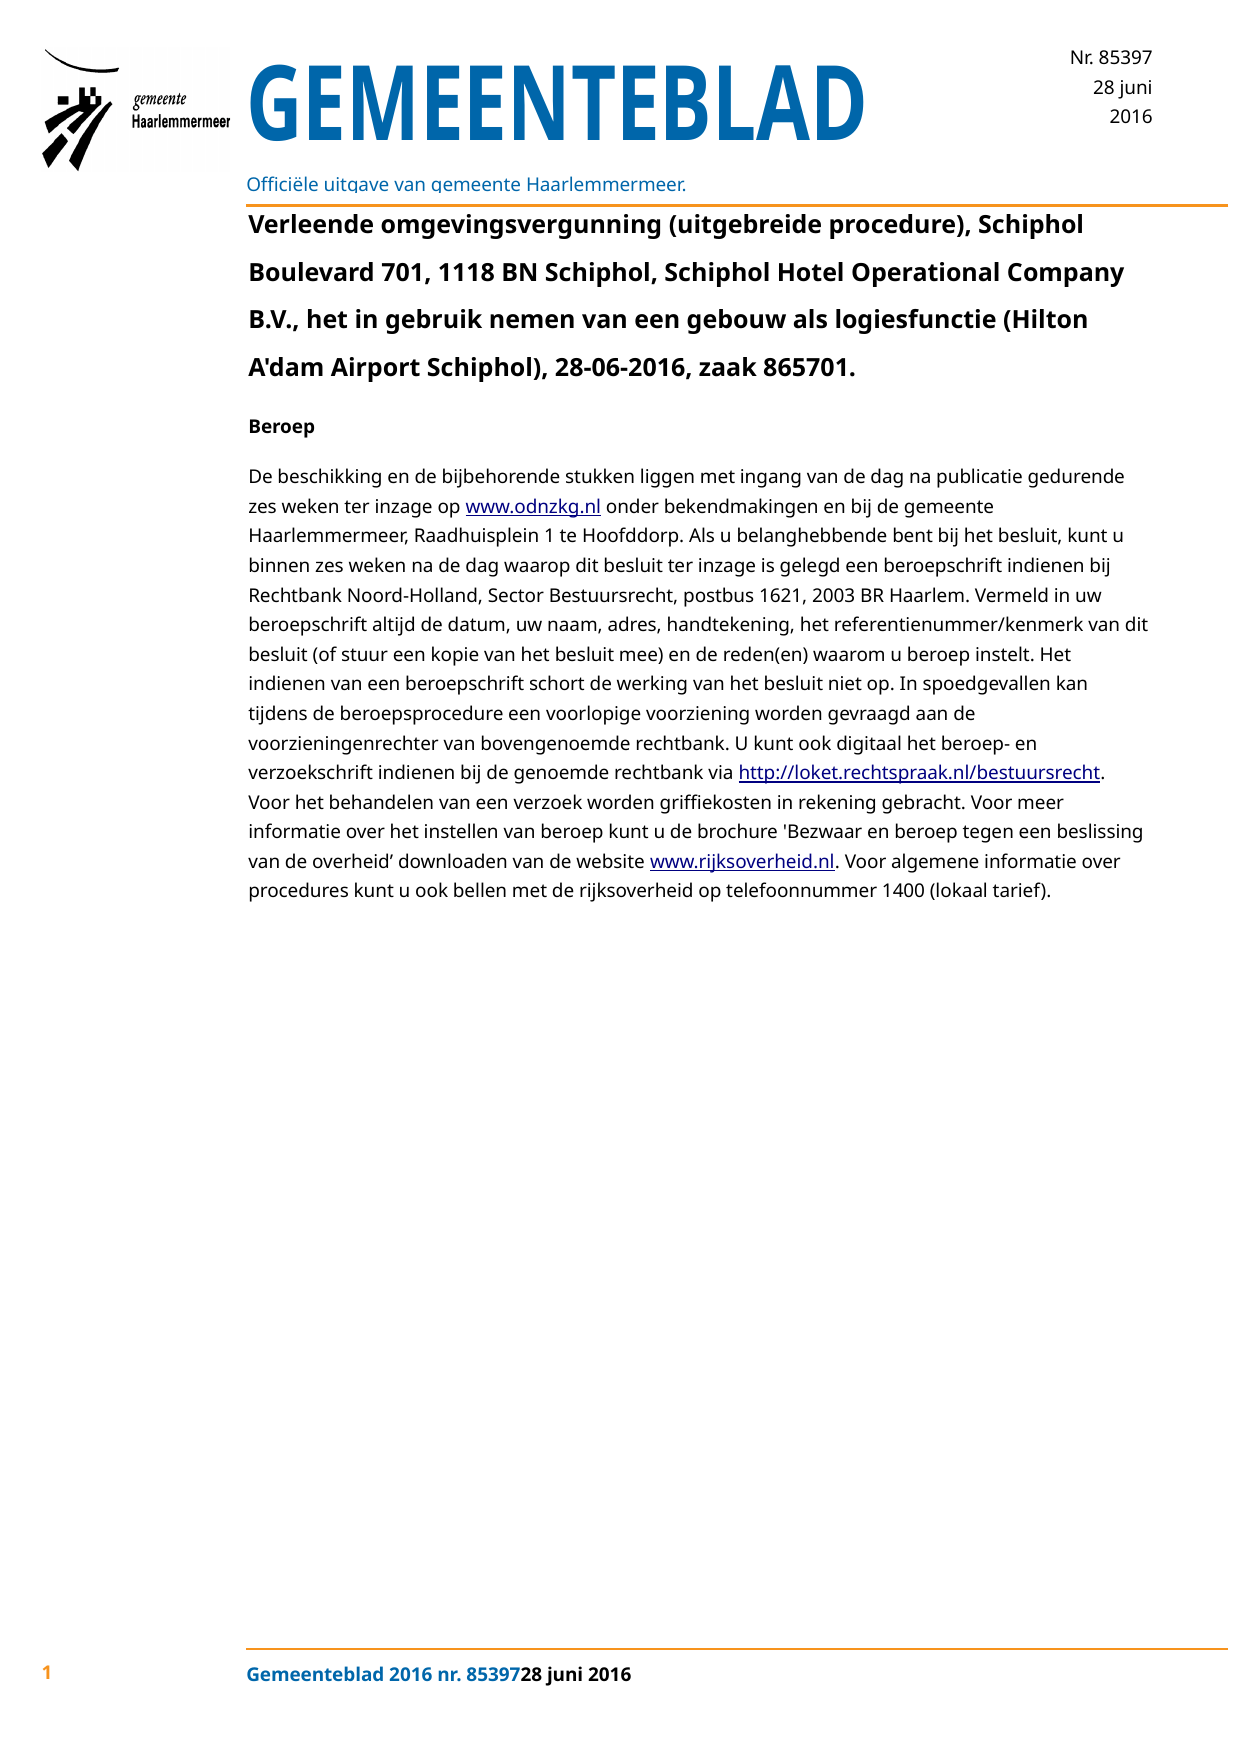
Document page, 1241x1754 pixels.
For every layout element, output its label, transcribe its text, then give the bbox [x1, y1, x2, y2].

text Verleende omgevingsvergunning (uitgebreide procedure), Schiphol Boulevard 701, 1118 BN Schiphol, Schiphol Hotel Operational Company B.V., het in gebruik nemen van een gebouw als logiesfunctie (Hilton A'dam Airport Schiphol), 28-06-2016, zaak 865701. [248, 207, 1152, 384]
picture [41, 47, 231, 172]
text De beschikking en de bijbehorende stukken liggen met ingang van de dag na publicatie gedurende zes weken ter inzage op www.odnzkg.nl onder bekendmakingen en bij de gemeente Haarlemmermeer, Raadhuisplein 1 te Hoofddorp. Als u belanghebbende bent bij het besluit, kunt u binnen zes weken na de dag waarop dit besluit ter inzage is gelegd een beroepschrift indienen bij Rechtbank Noord-Holland, Sector Bestuursrecht, postbus 1621, 2003 BR Haarlem. Vermeld in uw beroepschrift altijd de datum, uw naam, adres, handtekening, het referentienummer/kenmerk van dit besluit (of stuur een kopie van het besluit mee) en de reden(en) waarom u beroep instelt. Het indienen van een beroepschrift schort de werking van het besluit niet op. In spoedgevallen kan tijdens de beroepsprocedure een voorlopige voorziening worden gevraagd aan de voorzieningenrechter van bovengenoemde rechtbank. U kunt ook digitaal het beroep- en verzoekschrift indienen bij de genoemde rechtbank via http://loket.rechtspraak.nl/bestuursrecht. Voor het behandelen van een verzoek worden griffiekosten in rekening gebracht. Voor meer informatie over het instellen van beroep kunt u de brochure 'Bezwaar en beroep tegen een beslissing van de overheid’ downloaden van de website www.rijksoverheid.nl. Voor algemene informatie over procedures kunt u ook bellen met de rijksoverheid op telefoonnummer 1400 (lokaal tarief). [248, 463, 1152, 903]
text Beroep [248, 413, 1152, 439]
